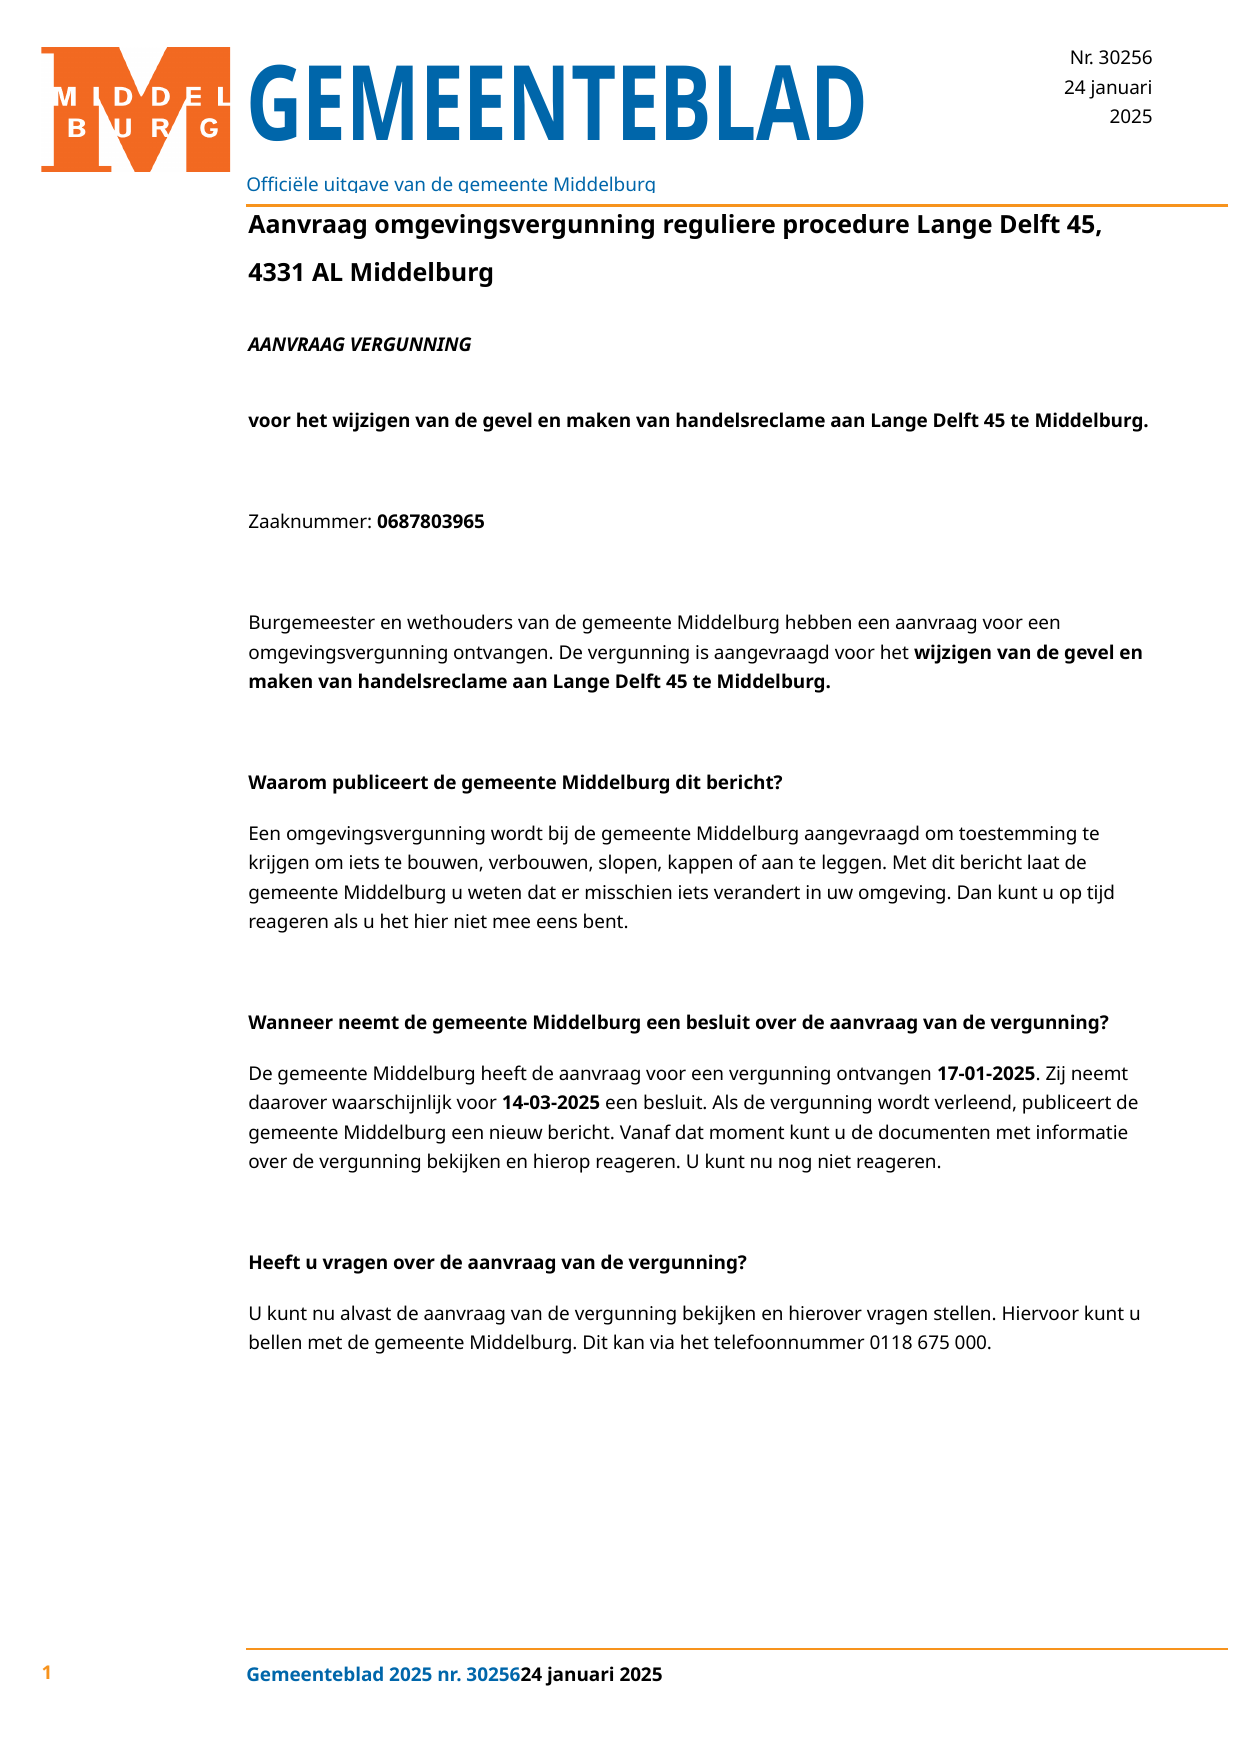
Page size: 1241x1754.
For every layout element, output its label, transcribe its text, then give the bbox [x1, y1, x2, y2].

text Heeft u vragen over de aanvraag van de vergunning? [248, 1249, 1152, 1275]
text Aanvraag omgevingsvergunning reguliere procedure Lange Delft 45, 4331 AL Middelburg [248, 207, 1152, 288]
picture [41, 47, 231, 172]
text Burgemeester en wethouders van de gemeente Middelburg hebben een aanvraag voor een omgevingsvergunning ontvangen. De vergunning is aangevraagd voor het wijzigen van de gevel en maken van handelsreclame aan Lange Delft 45 te Middelburg. [248, 609, 1152, 694]
text voor het wijzigen van de gevel en maken van handelsreclame aan Lange Delft 45 te Middelburg. [248, 408, 1152, 433]
text De gemeente Middelburg heeft de aanvraag voor een vergunning ontvangen 17-01-2025. Zij neemt daarover waarschijnlijk voor 14-03-2025 een besluit. Als de vergunning wordt verleend, publiceert de gemeente Middelburg een nieuw bericht. Vanaf dat moment kunt u de documenten met informatie over de vergunning bekijken en hierop reageren. U kunt nu nog niet reageren. [248, 1060, 1152, 1174]
text AANVRAAG VERGUNNING [248, 331, 1152, 357]
text Zaaknummer: 0687803965 [248, 508, 1152, 534]
text Een omgevingsvergunning wordt bij de gemeente Middelburg aangevraagd om toestemming te krijgen om iets te bouwen, verbouwen, slopen, kappen of aan te leggen. Met dit bericht laat de gemeente Middelburg u weten dat er misschien iets verandert in uw omgeving. Dan kunt u op tijd reageren als u het hier niet mee eens bent. [248, 820, 1152, 934]
text Wanneer neemt de gemeente Middelburg een besluit over de aanvraag van de vergunning? [248, 1009, 1152, 1035]
text Waarom publiceert de gemeente Middelburg dit bericht? [248, 769, 1152, 795]
text U kunt nu alvast de aanvraag van de vergunning bekijken en hierover vragen stellen. Hiervoor kunt u bellen met de gemeente Middelburg. Dit kan via het telefoonnummer 0118 675 000. [248, 1300, 1152, 1355]
